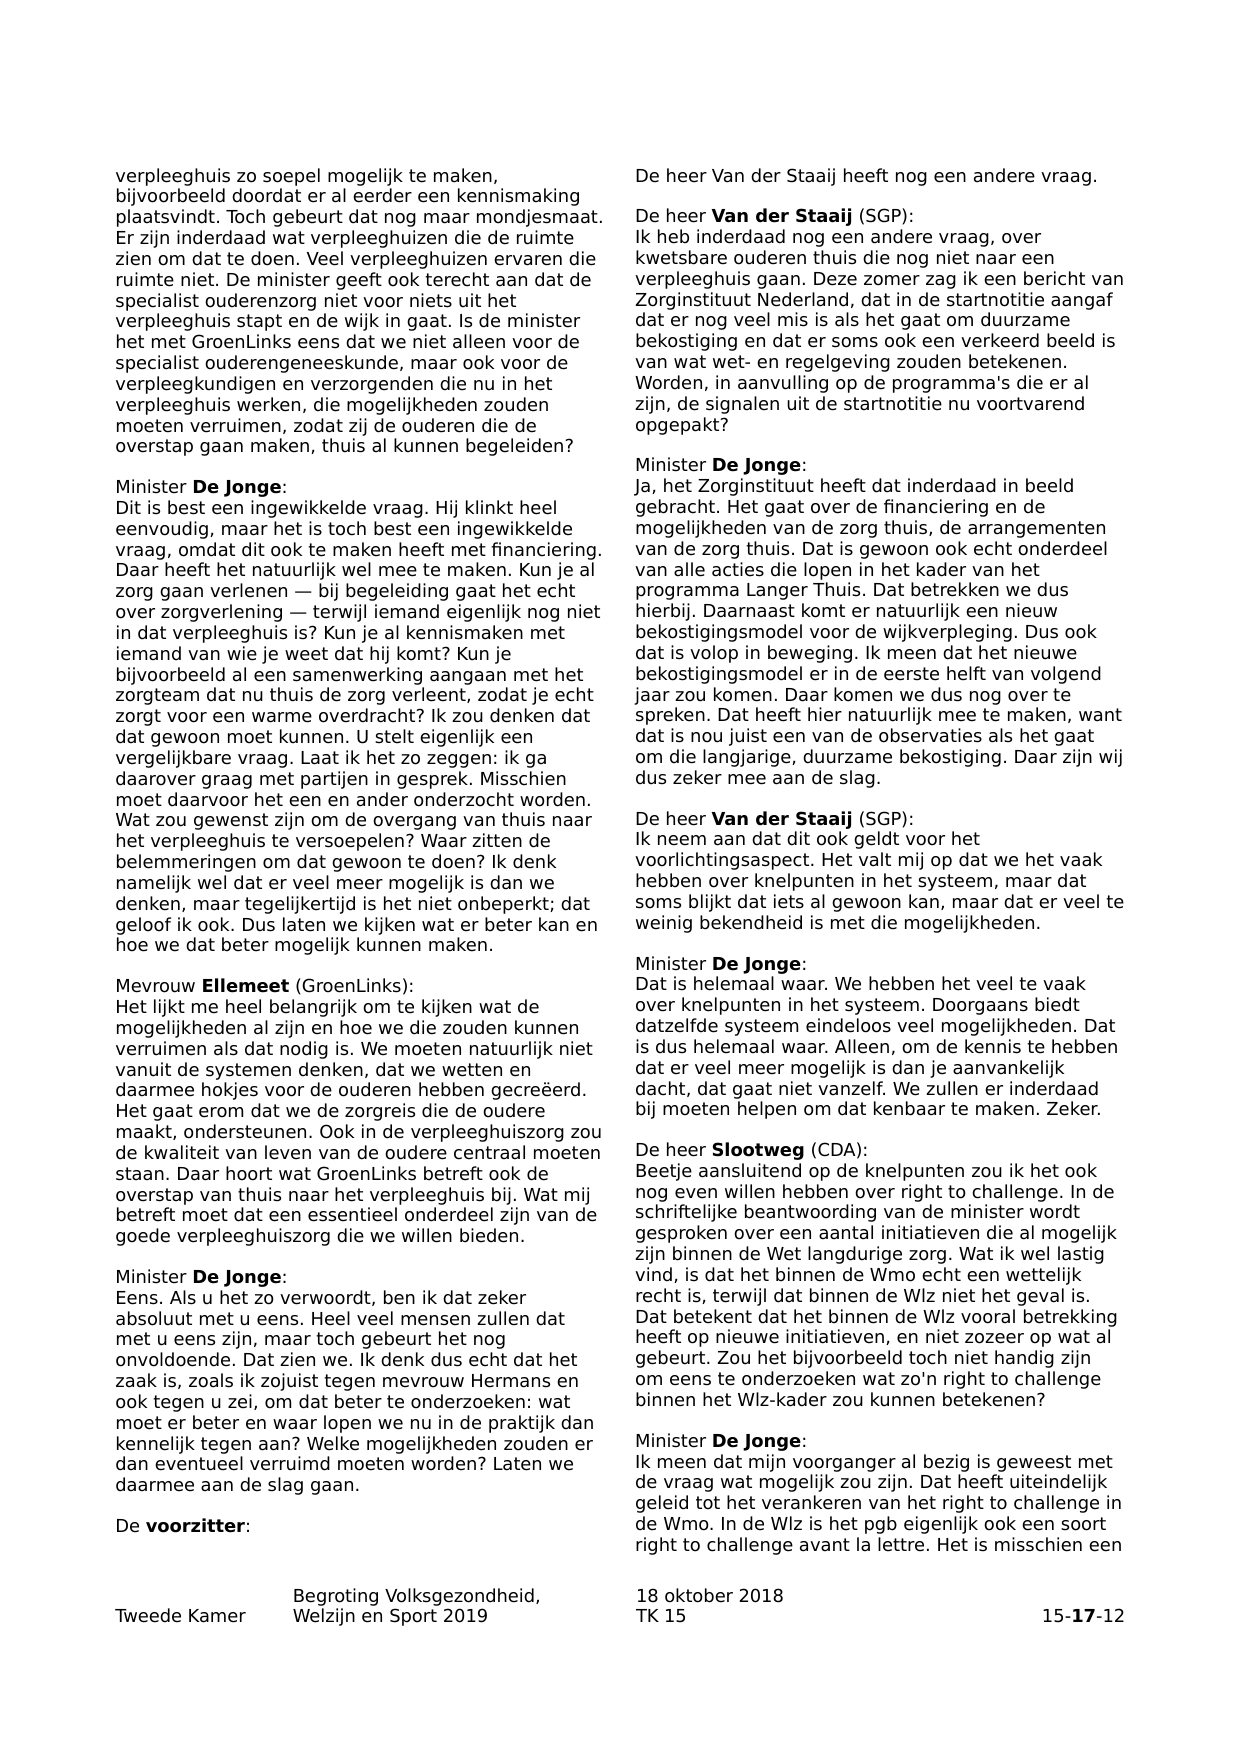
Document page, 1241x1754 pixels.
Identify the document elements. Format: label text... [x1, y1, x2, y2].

text De heer Van der Staaij heeft nog een andere vraag. [635, 165, 1125, 186]
text Minister De Jonge: [635, 455, 1125, 476]
text verpleeghuis zo soepel mogelijk te maken, bijvoorbeeld doordat er al eerder een kennismaking plaatsvindt. Toch gebeurt dat nog maar mondjesmaat. Er zijn inderdaad wat verpleeghuizen die de ruimte zien om dat te doen. Veel verpleeghuizen ervaren die ruimte niet. De minister geeft ook terecht aan dat de specialist ouderenzorg niet voor niets uit het verpleeghuis stapt en de wijk in gaat. Is de minister het met GroenLinks eens dat we niet alleen voor de specialist ouderengeneeskunde, maar ook voor de verpleegkundigen en verzorgenden die nu in het verpleeghuis werken, die mogelijkheden zouden moeten verruimen, zodat zij de ouderen die de overstap gaan maken, thuis al kunnen begeleiden? [115, 165, 605, 457]
text Beetje aansluitend op de knelpunten zou ik het ook nog even willen hebben over right to challenge. In de schriftelijke beantwoording van de minister wordt gesproken over een aantal initiatieven die al mogelijk zijn binnen de Wet langdurige zorg. Wat ik wel lastig vind, is dat het binnen de Wmo echt een wettelijk recht is, terwijl dat binnen de Wlz niet het geval is. Dat betekent dat het binnen de Wlz vooral betrekking heeft op nieuwe initiatieven, en niet zozeer op wat al gebeurt. Zou het bijvoorbeeld toch niet handig zijn om eens te onderzoeken wat zo'n right to challenge binnen het Wlz-kader zou kunnen betekenen? [635, 1161, 1125, 1411]
text Ik meen dat mijn voorganger al bezig is geweest met de vraag wat mogelijk zou zijn. Dat heeft uiteindelijk geleid tot het verankeren van het right to challenge in de Wmo. In de Wlz is het pgb eigenlijk ook een soort right to challenge avant la lettre. Het is misschien een [635, 1451, 1125, 1556]
text Dat is helemaal waar. We hebben het veel te vaak over knelpunten in het systeem. Doorgaans biedt datzelfde systeem eindeloos veel mogelijkheden. Dat is dus helemaal waar. Alleen, om de kennis te hebben dat er veel meer mogelijk is dan je aanvankelijk dacht, dat gaat niet vanzelf. We zullen er inderdaad bij moeten helpen om dat kenbaar te maken. Zeker. [635, 974, 1125, 1120]
text Ik heb inderdaad nog een andere vraag, over kwetsbare ouderen thuis die nog niet naar een verpleeghuis gaan. Deze zomer zag ik een bericht van Zorginstituut Nederland, dat in de startnotitie aangaf dat er nog veel mis is als het gaat om duurzame bekostiging en dat er soms ook een verkeerd beeld is van wat wet- en regelgeving zouden betekenen. Worden, in aanvulling op de programma's die er al zijn, de signalen uit de startnotitie nu voortvarend opgepakt? [635, 227, 1125, 435]
text De heer Van der Staaij (SGP): [635, 206, 1125, 227]
text Ja, het Zorginstituut heeft dat inderdaad in beeld gebracht. Het gaat over de financiering en de mogelijkheden van de zorg thuis, de arrangementen van de zorg thuis. Dat is gewoon ook echt onderdeel van alle acties die lopen in het kader van het programma Langer Thuis. Dat betrekken we dus hierbij. Daarnaast komt er natuurlijk een nieuw bekostigingsmodel voor de wijkverpleging. Dus ook dat is volop in beweging. Ik meen dat het nieuwe bekostigingsmodel er in de eerste helft van volgend jaar zou komen. Daar komen we dus nog over te spreken. Dat heeft hier natuurlijk mee te maken, want dat is nou juist een van de observaties als het gaat om die langjarige, duurzame bekostiging. Daar zijn wij dus zeker mee aan de slag. [635, 476, 1125, 788]
text Het lijkt me heel belangrijk om te kijken wat de mogelijkheden al zijn en hoe we die zouden kunnen verruimen als dat nodig is. We moeten natuurlijk niet vanuit de systemen denken, dat we wetten en daarmee hokjes voor de ouderen hebben gecreëerd. Het gaat erom dat we de zorgreis die de oudere maakt, ondersteunen. Ook in de verpleeghuiszorg zou de kwaliteit van leven van de oudere centraal moeten staan. Daar hoort wat GroenLinks betreft ook de overstap van thuis naar het verpleeghuis bij. Wat mij betreft moet dat een essentieel onderdeel zijn van de goede verpleeghuiszorg die we willen bieden. [115, 997, 605, 1247]
text Dit is best een ingewikkelde vraag. Hij klinkt heel eenvoudig, maar het is toch best een ingewikkelde vraag, omdat dit ook te maken heeft met financiering. Daar heeft het natuurlijk wel mee te maken. Kun je al zorg gaan verlenen — bij begeleiding gaat het echt over zorgverlening — terwijl iemand eigenlijk nog niet in dat verpleeghuis is? Kun je al kennismaken met iemand van wie je weet dat hij komt? Kun je bijvoorbeeld al een samenwerking aangaan met het zorgteam dat nu thuis de zorg verleent, zodat je echt zorgt voor een warme overdracht? Ik zou denken dat dat gewoon moet kunnen. U stelt eigenlijk een vergelijkbare vraag. Laat ik het zo zeggen: ik ga daarover graag met partijen in gesprek. Misschien moet daarvoor het een en ander onderzocht worden. Wat zou gewenst zijn om de overgang van thuis naar het verpleeghuis te versoepelen? Waar zitten de belemmeringen om dat gewoon te doen? Ik denk namelijk wel dat er veel meer mogelijk is dan we denken, maar tegelijkertijd is het niet onbeperkt; dat geloof ik ook. Dus laten we kijken wat er beter kan en hoe we dat beter mogelijk kunnen maken. [115, 498, 605, 956]
text Minister De Jonge: [115, 477, 605, 498]
text Mevrouw Ellemeet (GroenLinks): [115, 976, 605, 997]
text Minister De Jonge: [115, 1267, 605, 1287]
text Eens. Als u het zo verwoordt, ben ik dat zeker absoluut met u eens. Heel veel mensen zullen dat met u eens zijn, maar toch gebeurt het nog onvoldoende. Dat zien we. Ik denk dus echt dat het zaak is, zoals ik zojuist tegen mevrouw Hermans en ook tegen u zei, om dat beter te onderzoeken: wat moet er beter en waar lopen we nu in de praktijk dan kennelijk tegen aan? Welke mogelijkheden zouden er dan eventueel verruimd moeten worden? Laten we daarmee aan de slag gaan. [115, 1287, 605, 1496]
text Minister De Jonge: [635, 953, 1125, 974]
text De heer Van der Staaij (SGP): [635, 808, 1125, 829]
text Ik neem aan dat dit ook geldt voor het voorlichtingsaspect. Het valt mij op dat we het vaak hebben over knelpunten in het systeem, maar dat soms blijkt dat iets al gewoon kan, maar dat er veel te weinig bekendheid is met die mogelijkheden. [635, 829, 1125, 933]
text De voorzitter: [115, 1516, 605, 1537]
text Minister De Jonge: [635, 1431, 1125, 1451]
text De heer Slootweg (CDA): [635, 1140, 1125, 1161]
